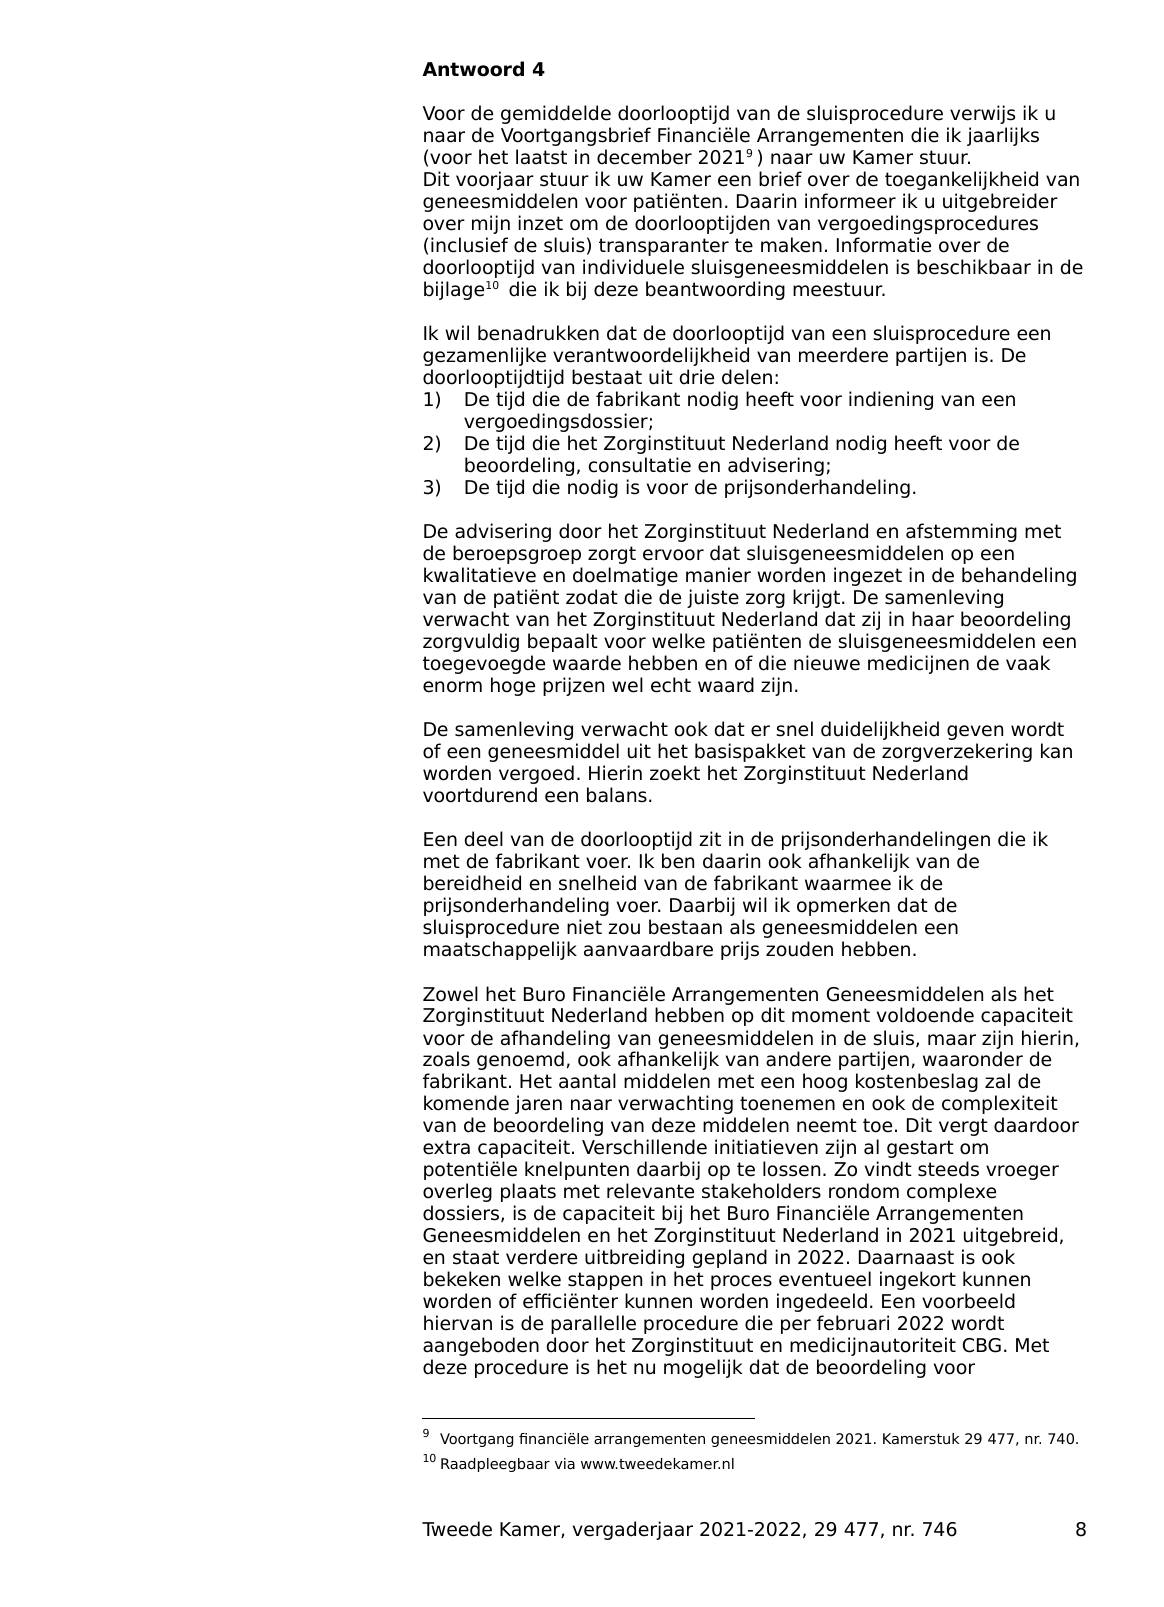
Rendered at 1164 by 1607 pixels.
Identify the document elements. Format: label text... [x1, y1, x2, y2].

text Dit voorjaar stuur ik uw Kamer een brief over de toegankelijkheid van geneesmiddelen voor patiënten. Daarin informeer ik u uitgebreider over mijn inzet om de doorlooptijden van vergoedingsprocedures (inclusief de sluis) transparanter te maken. Informatie over de doorlooptijd van individuele sluisgeneesmiddelen is beschikbaar in de bijlage die ik bij deze beantwoording meestuur. [422, 169, 1087, 301]
text Raadpleegbaar via www.tweedekamer.nl [422, 1452, 1087, 1474]
text De samenleving verwacht ook dat er snel duidelijkheid geven wordt of een geneesmiddel uit het basispakket van de zorgverzekering kan worden vergoed. Hierin zoekt het Zorginstituut Nederland voortdurend een balans. [422, 719, 1087, 807]
text Voor de gemiddelde doorlooptijd van de sluisprocedure verwijs ik u naar de Voortgangsbrief Financiële Arrangementen die ik jaarlijks (voor het laatst in december 2021) naar uw Kamer stuur. [422, 103, 1087, 169]
text Ik wil benadrukken dat de doorlooptijd van een sluisprocedure een gezamenlijke verantwoordelijkheid van meerdere partijen is. De doorlooptijdtijd bestaat uit drie delen: [422, 323, 1087, 389]
text Voortgang financiële arrangementen geneesmiddelen 2021. Kamerstuk 29 477, nr. 740. [422, 1427, 1087, 1449]
text 1) De tijd die de fabrikant nodig heeft voor indiening van een vergoedingsdossier; [422, 389, 1087, 433]
text Een deel van de doorlooptijd zit in de prijsonderhandelingen die ik met de fabrikant voer. Ik ben daarin ook afhankelijk van de bereidheid en snelheid van de fabrikant waarmee ik de prijsonderhandeling voer. Daarbij wil ik opmerken dat de sluisprocedure niet zou bestaan als geneesmiddelen een maatschappelijk aanvaardbare prijs zouden hebben. [422, 829, 1087, 961]
subtitle Antwoord 4 [422, 59, 1087, 81]
text Zowel het Buro Financiële Arrangementen Geneesmiddelen als het Zorginstituut Nederland hebben op dit moment voldoende capaciteit voor de afhandeling van geneesmiddelen in de sluis, maar zijn hierin, zoals genoemd, ook afhankelijk van andere partijen, waaronder de fabrikant. Het aantal middelen met een hoog kostenbeslag zal de komende jaren naar verwachting toenemen en ook de complexiteit van de beoordeling van deze middelen neemt toe. Dit vergt daardoor extra capaciteit. Verschillende initiatieven zijn al gestart om potentiële knelpunten daarbij op te lossen. Zo vindt steeds vroeger overleg plaats met relevante stakeholders rondom complexe dossiers, is de capaciteit bij het Buro Financiële Arrangementen Geneesmiddelen en het Zorginstituut Nederland in 2021 uitgebreid, en staat verdere uitbreiding gepland in 2022. Daarnaast is ook bekeken welke stappen in het proces eventueel ingekort kunnen worden of efficiënter kunnen worden ingedeeld. Een voorbeeld hiervan is de parallelle procedure die per februari 2022 wordt aangeboden door het Zorginstituut en medicijnautoriteit CBG. Met deze procedure is het nu mogelijk dat de beoordeling voor [422, 983, 1087, 1379]
text 3) De tijd die nodig is voor de prijsonderhandeling. [422, 477, 1087, 499]
text De advisering door het Zorginstituut Nederland en afstemming met de beroepsgroep zorgt ervoor dat sluisgeneesmiddelen op een kwalitatieve en doelmatige manier worden ingezet in de behandeling van de patiënt zodat die de juiste zorg krijgt. De samenleving verwacht van het Zorginstituut Nederland dat zij in haar beoordeling zorgvuldig bepaalt voor welke patiënten de sluisgeneesmiddelen een toegevoegde waarde hebben en of die nieuwe medicijnen de vaak enorm hoge prijzen wel echt waard zijn. [422, 521, 1087, 697]
text 2) De tijd die het Zorginstituut Nederland nodig heeft voor de beoordeling, consultatie en advisering; [422, 433, 1087, 477]
